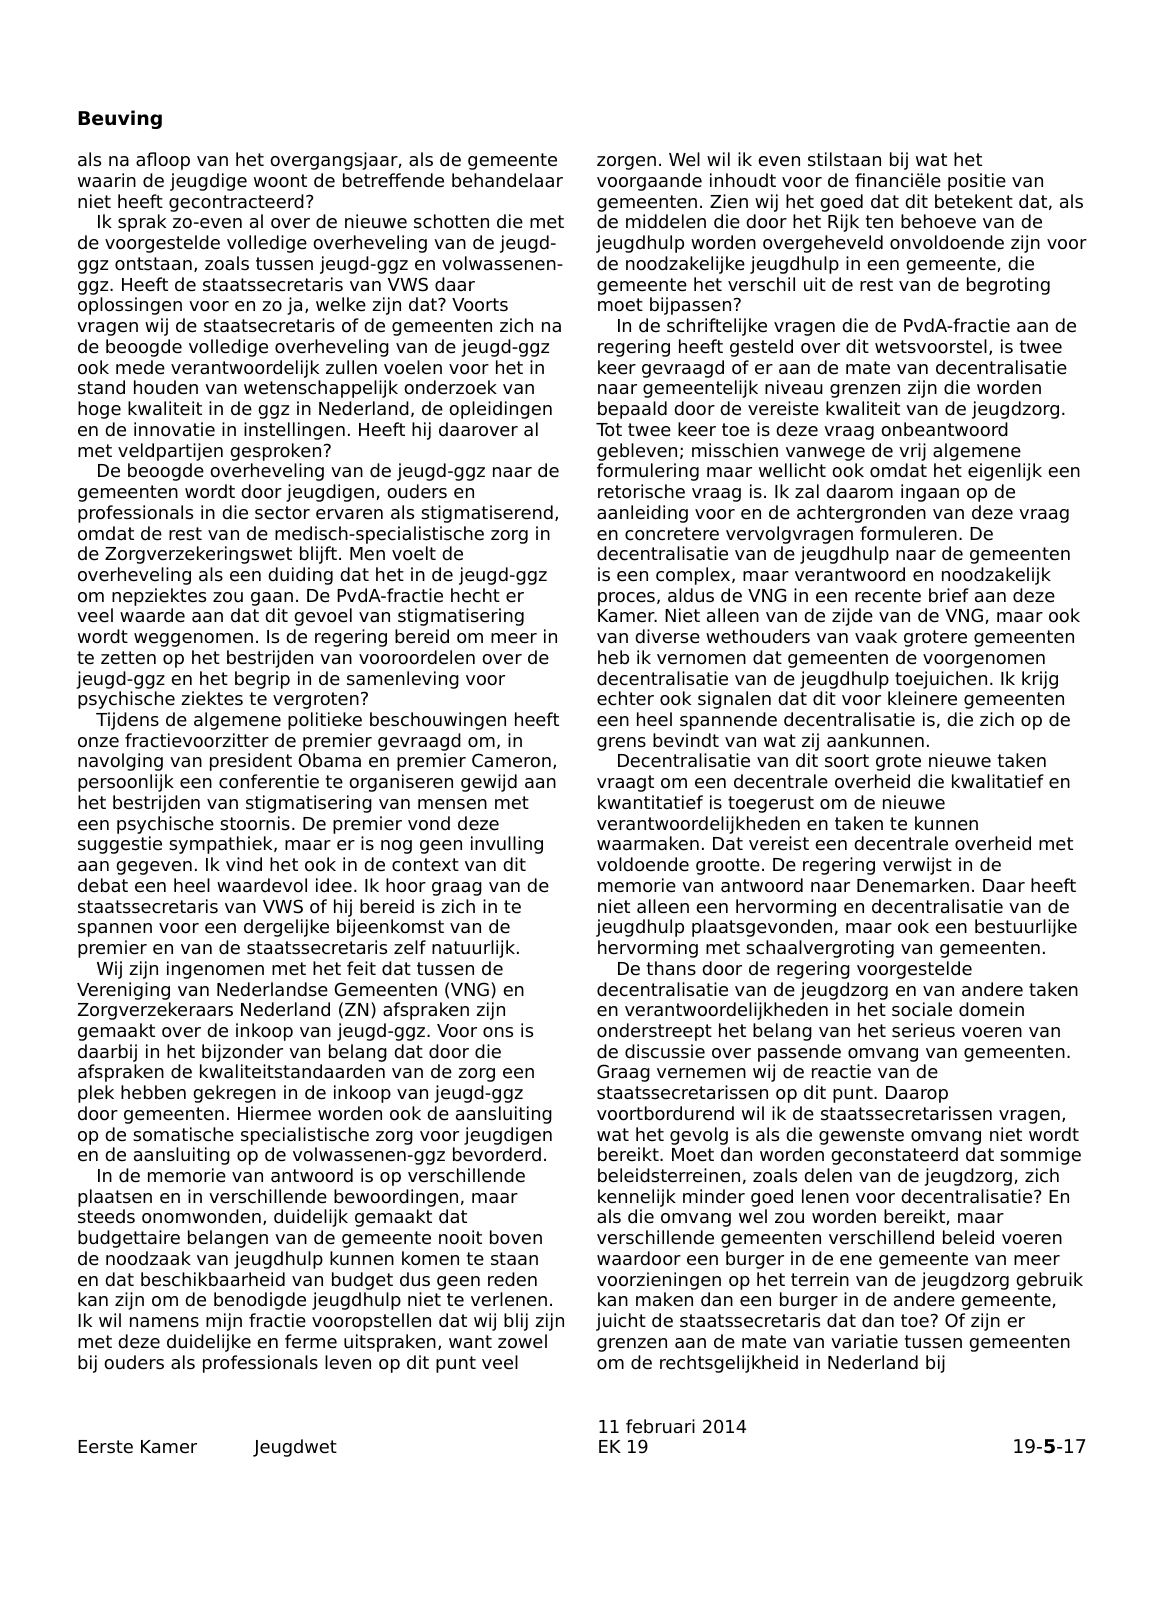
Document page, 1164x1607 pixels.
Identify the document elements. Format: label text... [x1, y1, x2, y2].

text als na afloop van het overgangsjaar, als de gemeente waarin de jeugdige woont de betreffende behandelaar niet heeft gecontracteerd? [77, 150, 567, 212]
text Decentralisatie van dit soort grote nieuwe taken vraagt om een decentrale overheid die kwalitatief en kwantitatief is toegerust om de nieuwe verantwoordelijkheden en taken te kunnen waarmaken. Dat vereist een decentrale overheid met voldoende grootte. De regering verwijst in de memorie van antwoord naar Denemarken. Daar heeft niet alleen een hervorming en decentralisatie van de jeugdhulp plaatsgevonden, maar ook een bestuurlijke hervorming met schaalvergroting van gemeenten. [596, 751, 1087, 959]
text Ik sprak zo-even al over de nieuwe schotten die met de voorgestelde volledige overheveling van de jeugd-ggz ontstaan, zoals tussen jeugd-ggz en volwassenen-ggz. Heeft de staatssecretaris van VWS daar oplossingen voor en zo ja, welke zijn dat? Voorts vragen wij de staatsecretaris of de gemeenten zich na de beoogde volledige overheveling van de jeugd-ggz ook mede verantwoordelijk zullen voelen voor het in stand houden van wetenschappelijk onderzoek van hoge kwaliteit in de ggz in Nederland, de opleidingen en de innovatie in instellingen. Heeft hij daarover al met veldpartijen gesproken? [77, 212, 567, 461]
text De beoogde overheveling van de jeugd-ggz naar de gemeenten wordt door jeugdigen, ouders en professionals in die sector ervaren als stigmatiserend, omdat de rest van de medisch-specialistische zorg in de Zorgverzekeringswet blijft. Men voelt de overheveling als een duiding dat het in de jeugd-ggz om nepziektes zou gaan. De PvdA-fractie hecht er veel waarde aan dat dit gevoel van stigmatisering wordt weggenomen. Is de regering bereid om meer in te zetten op het bestrijden van vooroordelen over de jeugd-ggz en het begrip in de samenleving voor psychische ziektes te vergroten? [77, 461, 567, 710]
text Wij zijn ingenomen met het feit dat tussen de Vereniging van Nederlandse Gemeenten (VNG) en Zorgverzekeraars Nederland (ZN) afspraken zijn gemaakt over de inkoop van jeugd-ggz. Voor ons is daarbij in het bijzonder van belang dat door die afspraken de kwaliteitstandaarden van de zorg een plek hebben gekregen in de inkoop van jeugd-ggz door gemeenten. Hiermee worden ook de aansluiting op de somatische specialistische zorg voor jeugdigen en de aansluiting op de volwassenen-ggz bevorderd. [77, 959, 567, 1166]
text In de memorie van antwoord is op verschillende plaatsen en in verschillende bewoordingen, maar steeds onomwonden, duidelijk gemaakt dat budgettaire belangen van de gemeente nooit boven de noodzaak van jeugdhulp kunnen komen te staan en dat beschikbaarheid van budget dus geen reden kan zijn om de benodigde jeugdhulp niet te verlenen. Ik wil namens mijn fractie vooropstellen dat wij blij zijn met deze duidelijke en ferme uitspraken, want zowel bij ouders als professionals leven op dit punt veel [77, 1166, 567, 1373]
text In de schriftelijke vragen die de PvdA-fractie aan de regering heeft gesteld over dit wetsvoorstel, is twee keer gevraagd of er aan de mate van decentralisatie naar gemeentelijk niveau grenzen zijn die worden bepaald door de vereiste kwaliteit van de jeugdzorg. Tot twee keer toe is deze vraag onbeantwoord gebleven; misschien vanwege de vrij algemene formulering maar wellicht ook omdat het eigenlijk een retorische vraag is. Ik zal daarom ingaan op de aanleiding voor en de achtergronden van deze vraag en concretere vervolgvragen formuleren. De decentralisatie van de jeugdhulp naar de gemeenten is een complex, maar verantwoord en noodzakelijk proces, aldus de VNG in een recente brief aan deze Kamer. Niet alleen van de zijde van de VNG, maar ook van diverse wethouders van vaak grotere gemeenten heb ik vernomen dat gemeenten de voorgenomen decentralisatie van de jeugdhulp toejuichen. Ik krijg echter ook signalen dat dit voor kleinere gemeenten een heel spannende decentralisatie is, die zich op de grens bevindt van wat zij aankunnen. [596, 316, 1087, 751]
text zorgen. Wel wil ik even stilstaan bij wat het voorgaande inhoudt voor de financiële positie van gemeenten. Zien wij het goed dat dit betekent dat, als de middelen die door het Rijk ten behoeve van de jeugdhulp worden overgeheveld onvoldoende zijn voor de noodzakelijke jeugdhulp in een gemeente, die gemeente het verschil uit de rest van de begroting moet bijpassen? [596, 150, 1087, 316]
text Tijdens de algemene politieke beschouwingen heeft onze fractievoorzitter de premier gevraagd om, in navolging van president Obama en premier Cameron, persoonlijk een conferentie te organiseren gewijd aan het bestrijden van stigmatisering van mensen met een psychische stoornis. De premier vond deze suggestie sympathiek, maar er is nog geen invulling aan gegeven. Ik vind het ook in de context van dit debat een heel waardevol idee. Ik hoor graag van de staatssecretaris van VWS of hij bereid is zich in te spannen voor een dergelijke bijeenkomst van de premier en van de staatssecretaris zelf natuurlijk. [77, 710, 567, 959]
text De thans door de regering voorgestelde decentralisatie van de jeugdzorg en van andere taken en verantwoordelijkheden in het sociale domein onderstreept het belang van het serieus voeren van de discussie over passende omvang van gemeenten. Graag vernemen wij de reactie van de staatssecretarissen op dit punt. Daarop voortbordurend wil ik de staatssecretarissen vragen, wat het gevolg is als die gewenste omvang niet wordt bereikt. Moet dan worden geconstateerd dat sommige beleidsterreinen, zoals delen van de jeugdzorg, zich kennelijk minder goed lenen voor decentralisatie? En als die omvang wel zou worden bereikt, maar verschillende gemeenten verschillend beleid voeren waardoor een burger in de ene gemeente van meer voorzieningen op het terrein van de jeugdzorg gebruik kan maken dan een burger in de andere gemeente, juicht de staatssecretaris dat dan toe? Of zijn er grenzen aan de mate van variatie tussen gemeenten om de rechtsgelijkheid in Nederland bij [596, 959, 1087, 1373]
